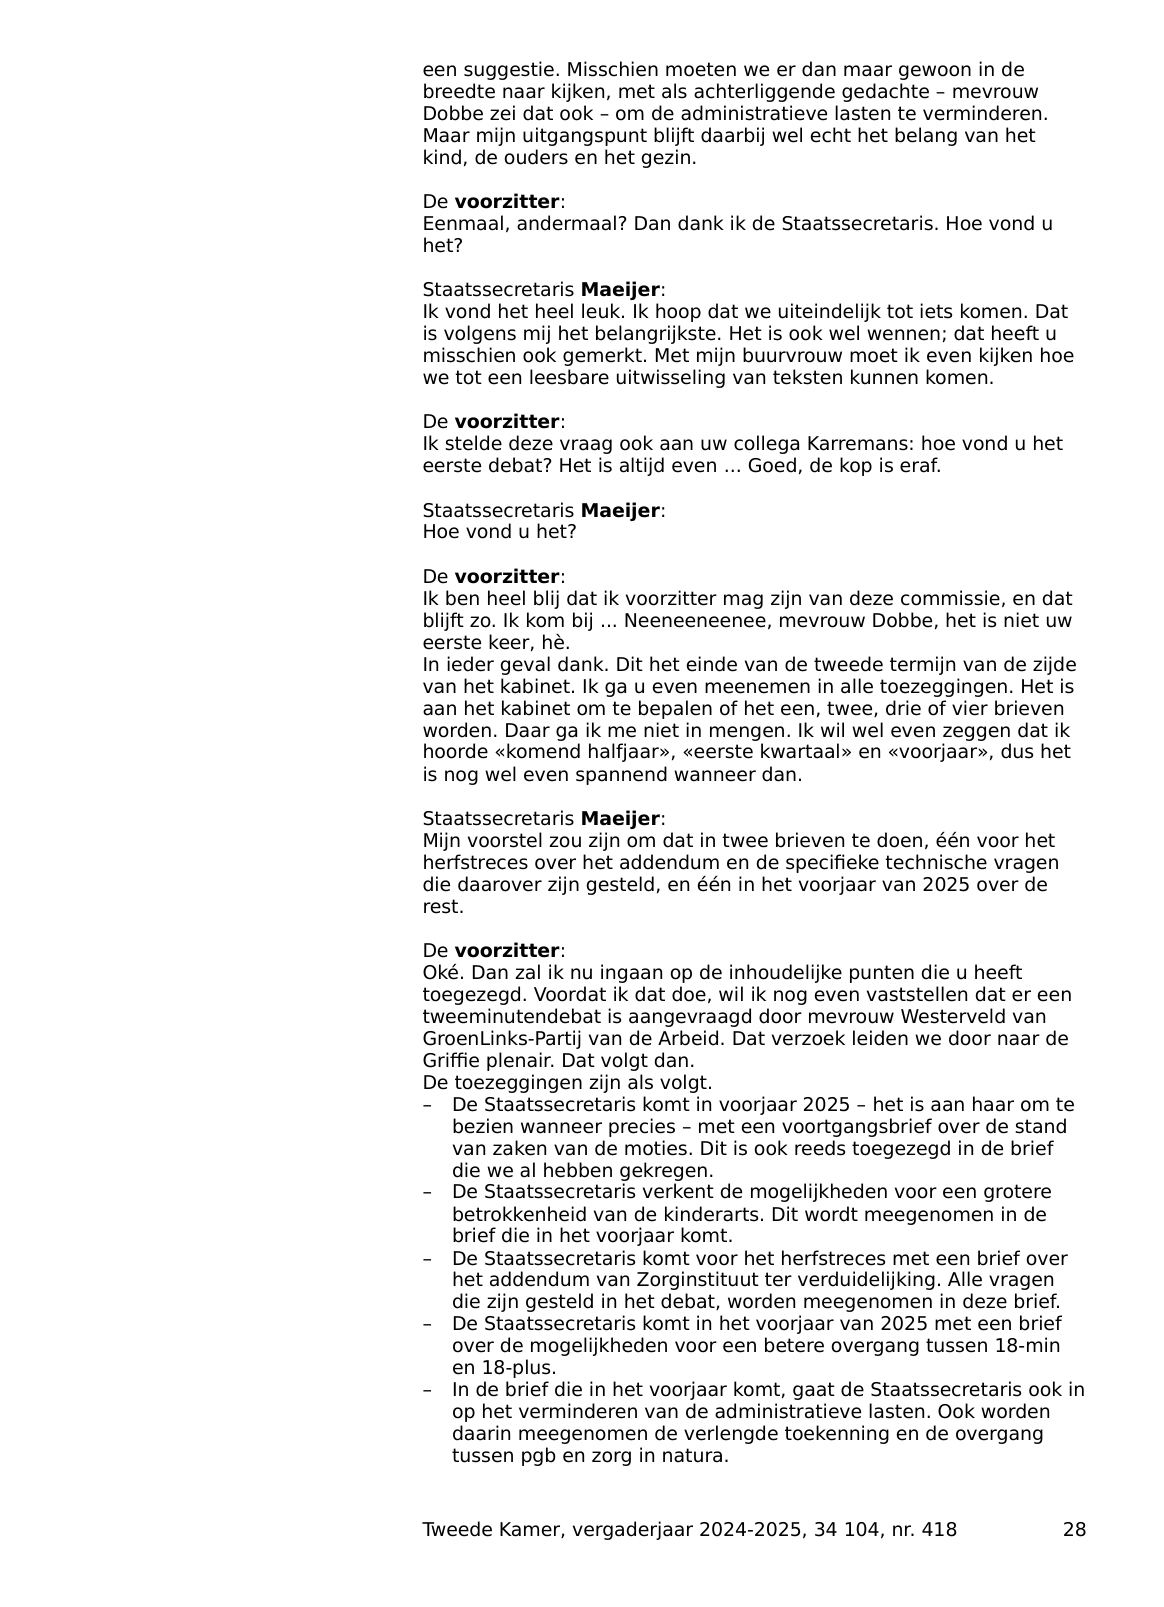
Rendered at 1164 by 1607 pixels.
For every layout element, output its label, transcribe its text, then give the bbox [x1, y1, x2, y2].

text Staatssecretaris Maeijer: [422, 279, 1087, 301]
text De voorzitter: [422, 191, 1087, 213]
text – In de brief die in het voorjaar komt, gaat de Staatssecretaris ook in op het verminderen van de administratieve lasten. Ook worden daarin meegenomen de verlengde toekenning en de overgang tussen pgb en zorg in natura. [422, 1379, 1087, 1467]
text – De Staatssecretaris komt in het voorjaar van 2025 met een brief over de mogelijkheden voor een betere overgang tussen 18-min en 18-plus. [422, 1313, 1087, 1379]
text De voorzitter: [422, 940, 1087, 962]
text Oké. Dan zal ik nu ingaan op de inhoudelijke punten die u heeft toegezegd. Voordat ik dat doe, wil ik nog even vaststellen dat er een tweeminutendebat is aangevraagd door mevrouw Westerveld van GroenLinks-Partij van de Arbeid. Dat verzoek leiden we door naar de Griffie plenair. Dat volgt dan. [422, 962, 1087, 1072]
text – De Staatssecretaris komt voor het herfstreces met een brief over het addendum van Zorginstituut ter verduidelijking. Alle vragen die zijn gesteld in het debat, worden meegenomen in deze brief. [422, 1247, 1087, 1313]
text Mijn voorstel zou zijn om dat in twee brieven te doen, één voor het herfstreces over het addendum en de specifieke technische vragen die daarover zijn gesteld, en één in het voorjaar van 2025 over de rest. [422, 829, 1087, 917]
text De voorzitter: [422, 411, 1087, 433]
text Hoe vond u het? [422, 521, 1087, 543]
text In ieder geval dank. Dit het einde van de tweede termijn van de zijde van het kabinet. Ik ga u even meenemen in alle toezeggingen. Het is aan het kabinet om te bepalen of het een, twee, drie of vier brieven worden. Daar ga ik me niet in mengen. Ik wil wel even zeggen dat ik hoorde «komend halfjaar», «eerste kwartaal» en «voorjaar», dus het is nog wel even spannend wanneer dan. [422, 653, 1087, 785]
text Staatssecretaris Maeijer: [422, 808, 1087, 829]
text – De Staatssecretaris verkent de mogelijkheden voor een grotere betrokkenheid van de kinderarts. Dit wordt meegenomen in de brief die in het voorjaar komt. [422, 1181, 1087, 1247]
text Ik stelde deze vraag ook aan uw collega Karremans: hoe vond u het eerste debat? Het is altijd even ... Goed, de kop is eraf. [422, 433, 1087, 477]
text – De Staatssecretaris komt in voorjaar 2025 – het is aan haar om te bezien wanneer precies – met een voortgangsbrief over de stand van zaken van de moties. Dit is ook reeds toegezegd in de brief die we al hebben gekregen. [422, 1093, 1087, 1181]
text een suggestie. Misschien moeten we er dan maar gewoon in de breedte naar kijken, met als achterliggende gedachte – mevrouw Dobbe zei dat ook – om de administratieve lasten te verminderen. Maar mijn uitgangspunt blijft daarbij wel echt het belang van het kind, de ouders en het gezin. [422, 59, 1087, 169]
text De voorzitter: [422, 566, 1087, 588]
text Ik ben heel blij dat ik voorzitter mag zijn van deze commissie, en dat blijft zo. Ik kom bij ... Neeneeneenee, mevrouw Dobbe, het is niet uw eerste keer, hè. [422, 588, 1087, 653]
text Ik vond het heel leuk. Ik hoop dat we uiteindelijk tot iets komen. Dat is volgens mij het belangrijkste. Het is ook wel wennen; dat heeft u misschien ook gemerkt. Met mijn buurvrouw moet ik even kijken hoe we tot een leesbare uitwisseling van teksten kunnen komen. [422, 301, 1087, 389]
text Eenmaal, andermaal? Dan dank ik de Staatssecretaris. Hoe vond u het? [422, 213, 1087, 257]
text Staatssecretaris Maeijer: [422, 499, 1087, 521]
text De toezeggingen zijn als volgt. [422, 1072, 1087, 1093]
